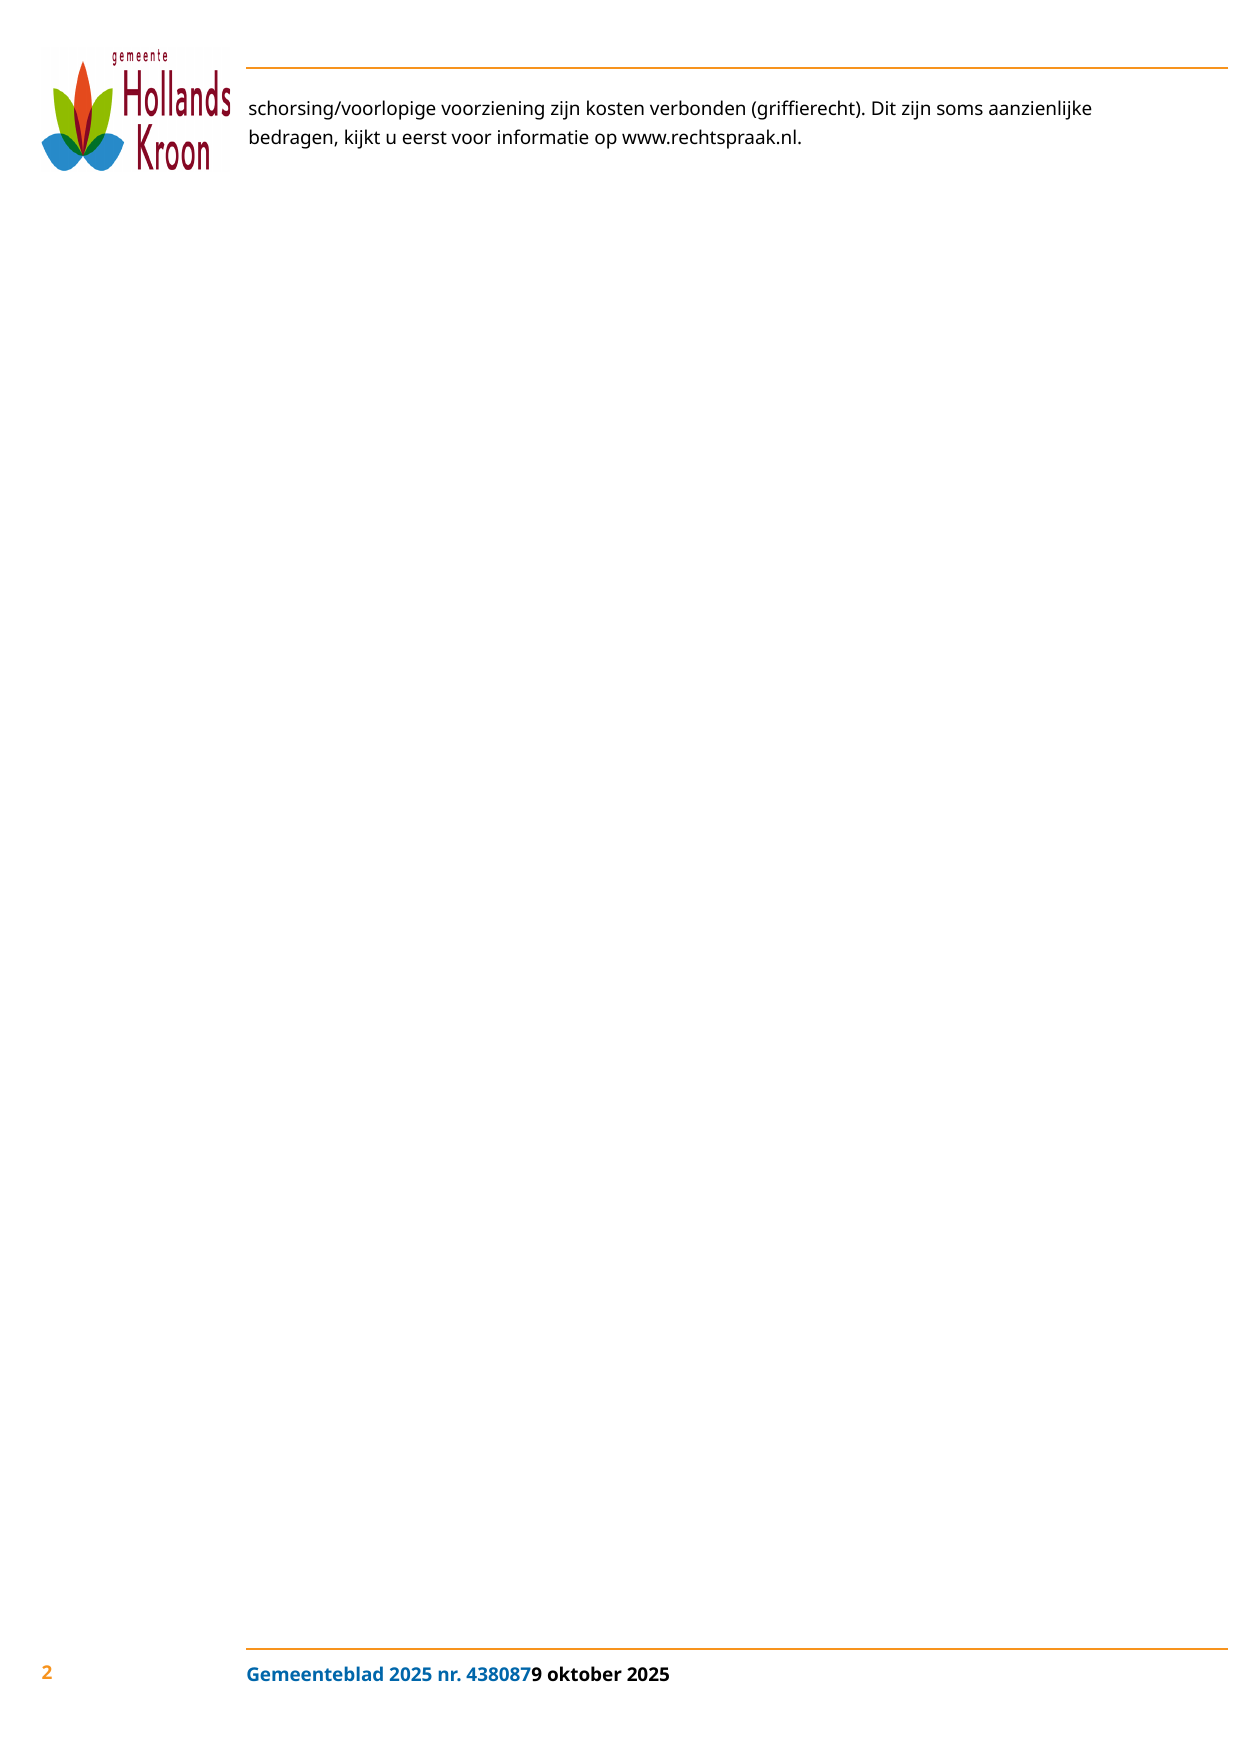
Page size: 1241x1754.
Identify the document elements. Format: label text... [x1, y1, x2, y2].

text schorsing/voorlopige voorziening zijn kosten verbonden (griffierecht). Dit zijn soms aanzienlijke bedragen, kijkt u eerst voor informatie op www.rechtspraak.nl. [248, 95, 1152, 150]
picture [41, 47, 231, 172]
